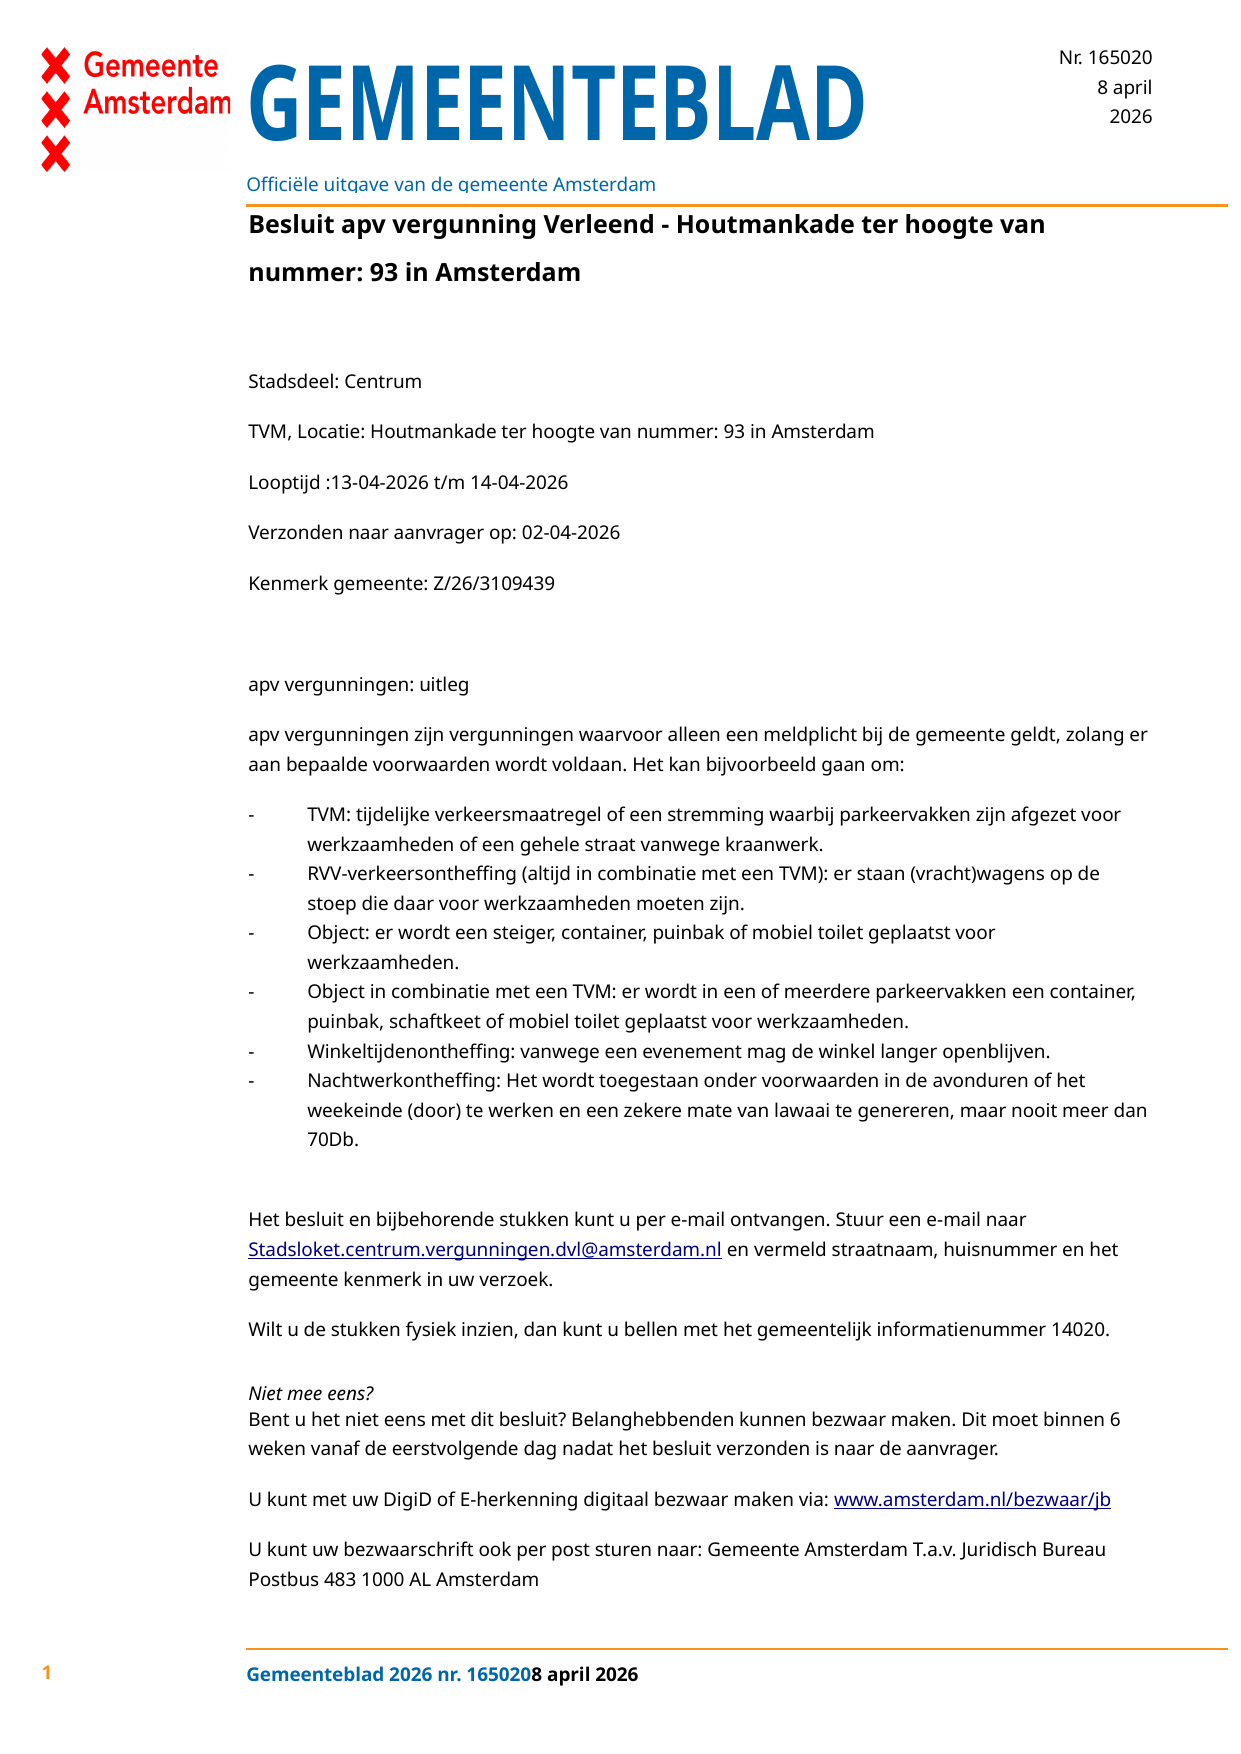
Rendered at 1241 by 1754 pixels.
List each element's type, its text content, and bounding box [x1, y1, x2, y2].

text apv vergunningen zijn vergunningen waarvoor alleen een meldplicht bij de gemeente geldt, zolang er aan bepaalde voorwaarden wordt voldaan. Het kan bijvoorbeeld gaan om: [248, 721, 1152, 777]
text U kunt met uw DigiD of E-herkenning digitaal bezwaar maken via: www.amsterdam.nl/bezwaar/jb [248, 1486, 1152, 1512]
list Winkeltijdenontheffing: vanwege een evenement mag de winkel langer openblijven. [248, 1038, 1152, 1064]
list RVV-verkeersontheffing (altijd in combinatie met een TVM): er staan (vracht)wagens op de stoep die daar voor werkzaamheden moeten zijn. [248, 860, 1152, 916]
picture [41, 47, 231, 172]
text Verzonden naar aanvrager op: 02-04-2026 [248, 519, 1152, 545]
text Looptijd :13-04-2026 t/m 14-04-2026 [248, 469, 1152, 495]
list TVM: tijdelijke verkeersmaatregel of een stremming waarbij parkeervakken zijn afgezet voor werkzaamheden of een gehele straat vanwege kraanwerk. [248, 801, 1152, 857]
text Het besluit en bijbehorende stukken kunt u per e-mail ontvangen. Stuur een e-mail naar Stadsloket.centrum.vergunningen.dvl@amsterdam.nl en vermeld straatnaam, huisnummer en het gemeente kenmerk in uw verzoek. [248, 1207, 1152, 1292]
text Kenmerk gemeente: Z/26/3109439 [248, 570, 1152, 596]
text Besluit apv vergunning Verleend - Houtmankade ter hoogte van nummer: 93 in Amsterdam [248, 207, 1152, 288]
text Niet mee eens? [248, 1380, 1152, 1406]
list Object in combinatie met een TVM: er wordt in een of meerdere parkeervakken een container, puinbak, schaftkeet of mobiel toilet geplaatst voor werkzaamheden. [248, 979, 1152, 1034]
text Stadsdeel: Centrum [248, 368, 1152, 394]
list Nachtwerkontheffing: Het wordt toegestaan onder voorwaarden in de avonduren of het weekeinde (door) te werken en een zekere mate van lawaai te genereren, maar nooit meer dan 70Db. [248, 1067, 1152, 1152]
text apv vergunningen: uitleg [248, 671, 1152, 697]
list Object: er wordt een steiger, container, puinbak of mobiel toilet geplaatst voor werkzaamheden. [248, 919, 1152, 975]
text Bent u het niet eens met dit besluit? Belanghebbenden kunnen bezwaar maken. Dit moet binnen 6 weken vanaf de eerstvolgende dag nadat het besluit verzonden is naar de aanvrager. [248, 1406, 1152, 1461]
text Wilt u de stukken fysiek inzien, dan kunt u bellen met het gemeentelijk informatienummer 14020. [248, 1316, 1152, 1342]
text TVM, Locatie: Houtmankade ter hoogte van nummer: 93 in Amsterdam [248, 419, 1152, 444]
text U kunt uw bezwaarschrift ook per post sturen naar: Gemeente Amsterdam T.a.v. Juridisch Bureau Postbus 483 1000 AL Amsterdam [248, 1536, 1152, 1592]
